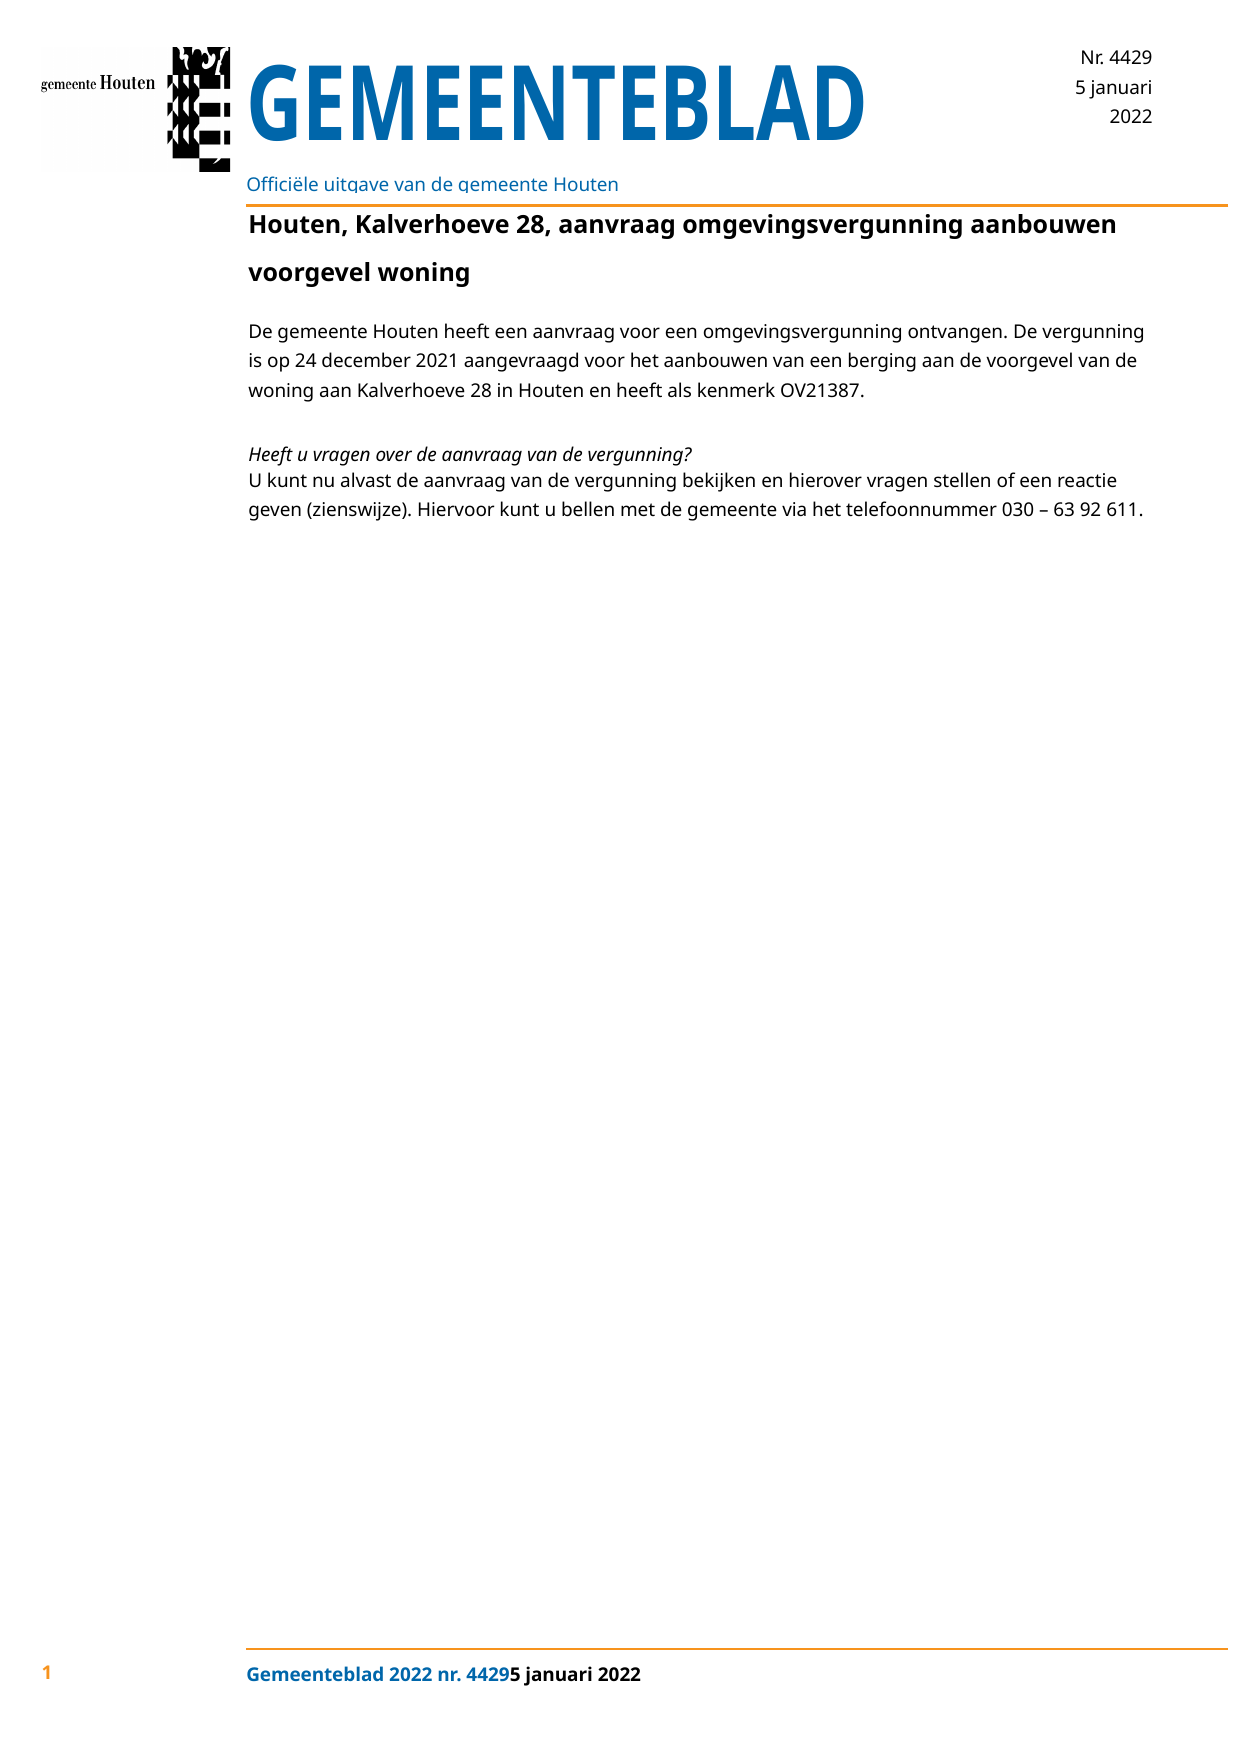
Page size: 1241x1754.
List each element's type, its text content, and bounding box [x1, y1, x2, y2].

text Heeft u vragen over de aanvraag van de vergunning? [248, 441, 1152, 467]
text Houten, Kalverhoeve 28, aanvraag omgevingsvergunning aanbouwen voorgevel woning [248, 207, 1152, 288]
text De gemeente Houten heeft een aanvraag voor een omgevingsvergunning ontvangen. De vergunning is op 24 december 2021 aangevraagd voor het aanbouwen van een berging aan de voorgevel van de woning aan Kalverhoeve 28 in Houten en heeft als kenmerk OV21387. [248, 318, 1152, 403]
text U kunt nu alvast de aanvraag van de vergunning bekijken en hierover vragen stellen of een reactie geven (zienswijze). Hiervoor kunt u bellen met de gemeente via het telefoonnummer 030 – 63 92 611. [248, 467, 1152, 522]
picture [41, 47, 231, 172]
